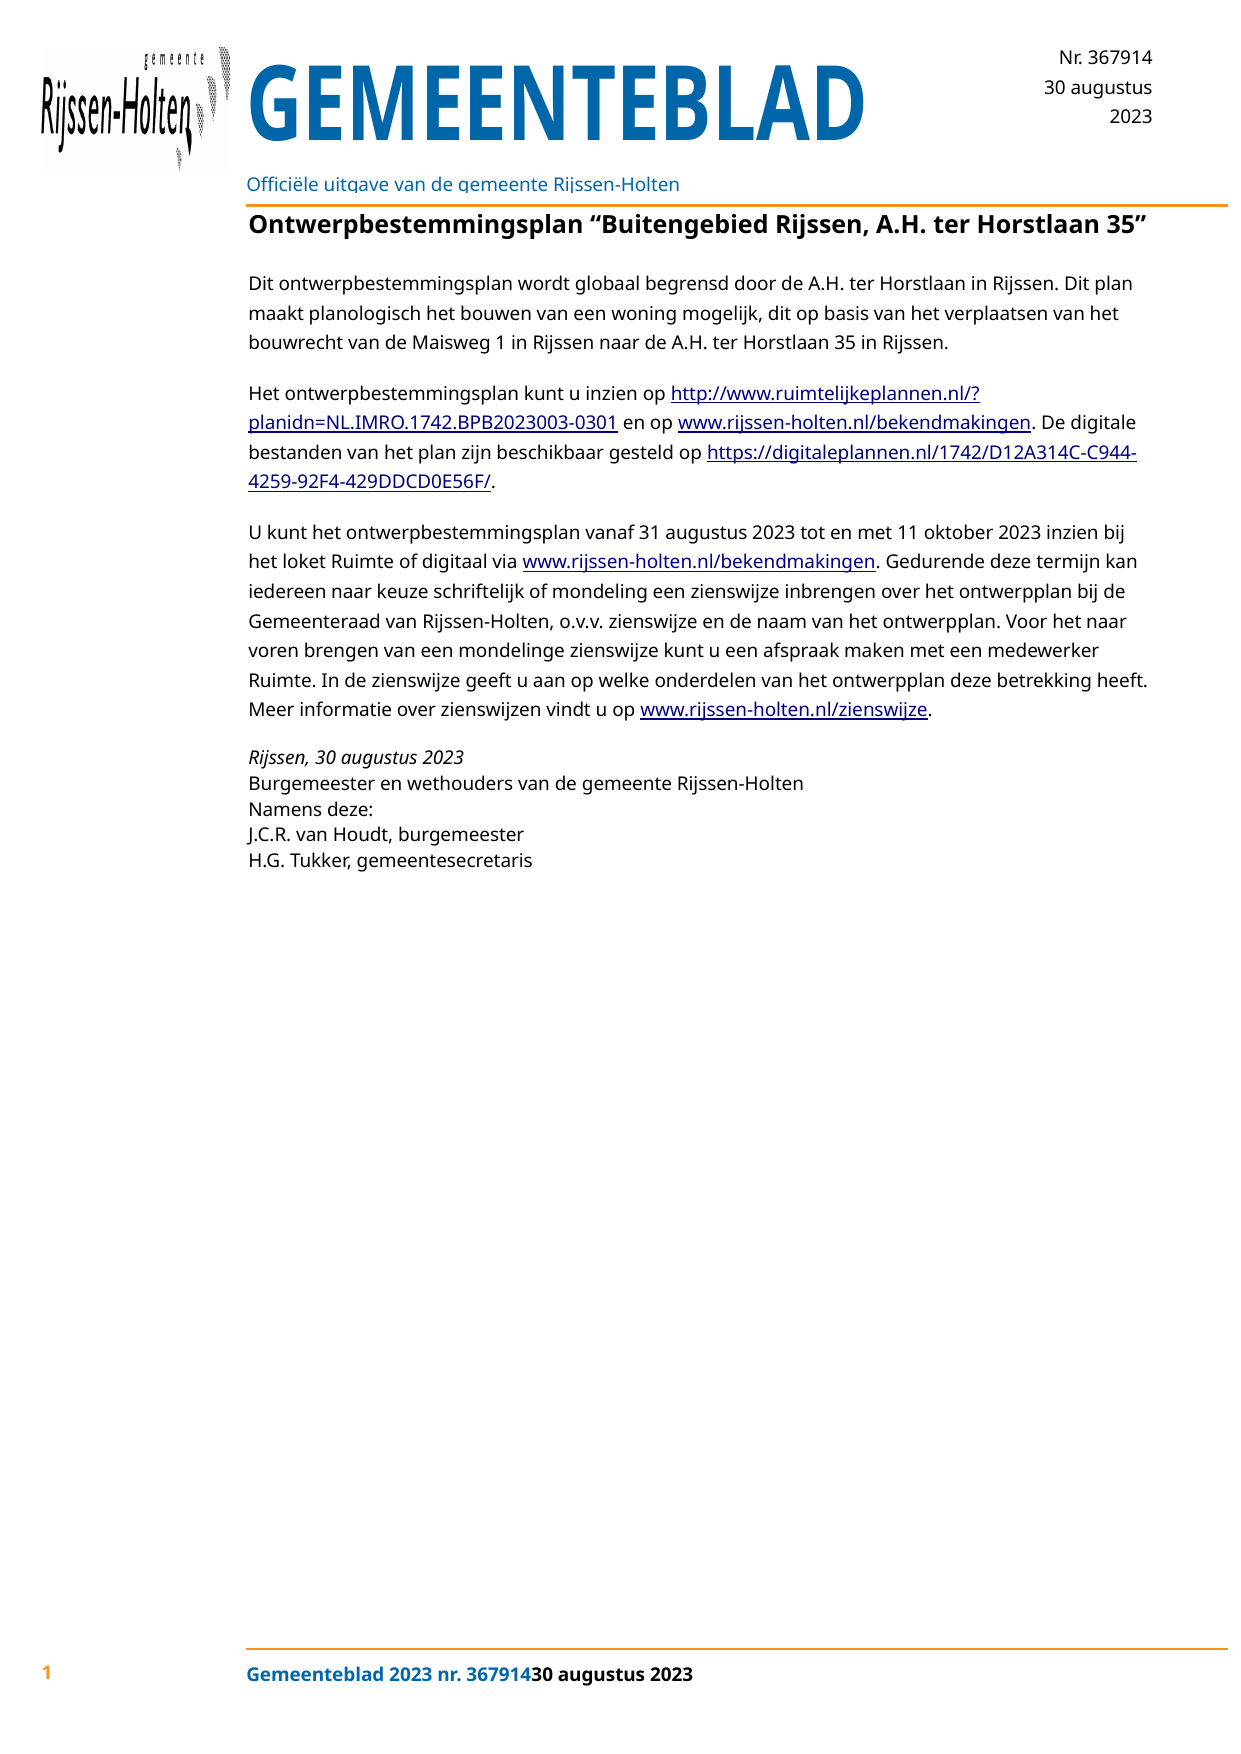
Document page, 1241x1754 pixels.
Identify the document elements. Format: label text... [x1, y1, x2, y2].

text Dit ontwerpbestemmingsplan wordt globaal begrensd door de A.H. ter Horstlaan in Rijssen. Dit plan maakt planologisch het bouwen van een woning mogelijk, dit op basis van het verplaatsen van het bouwrecht van de Maisweg 1 in Rijssen naar de A.H. ter Horstlaan 35 in Rijssen. [248, 270, 1152, 355]
picture [41, 47, 231, 172]
text Ontwerpbestemmingsplan “Buitengebied Rijssen, A.H. ter Horstlaan 35” [248, 207, 1152, 241]
text Burgemeester en wethouders van de gemeente Rijssen-Holten [248, 770, 1152, 796]
text Het ontwerpbestemmingsplan kunt u inzien op http://www.ruimtelijkeplannen.nl/?planidn=NL.IMRO.1742.BPB2023003-0301 en op www.rijssen-holten.nl/bekendmakingen. De digitale bestanden van het plan zijn beschikbaar gesteld op https://digitaleplannen.nl/1742/D12A314C-C944-4259-92F4-429DDCD0E56F/. [248, 380, 1152, 494]
text J.C.R. van Houdt, burgemeester [248, 822, 1152, 847]
text H.G. Tukker, gemeentesecretaris [248, 847, 1152, 873]
text Rijssen, 30 augustus 2023 [248, 744, 1152, 770]
text Namens deze: [248, 796, 1152, 822]
text U kunt het ontwerpbestemmingsplan vanaf 31 augustus 2023 tot en met 11 oktober 2023 inzien bij het loket Ruimte of digitaal via www.rijssen-holten.nl/bekendmakingen. Gedurende deze termijn kan iedereen naar keuze schriftelijk of mondeling een zienswijze inbrengen over het ontwerpplan bij de Gemeenteraad van Rijssen-Holten, o.v.v. zienswijze en de naam van het ontwerpplan. Voor het naar voren brengen van een mondelinge zienswijze kunt u een afspraak maken met een medewerker Ruimte. In de zienswijze geeft u aan op welke onderdelen van het ontwerpplan deze betrekking heeft. Meer informatie over zienswijzen vindt u op www.rijssen-holten.nl/zienswijze. [248, 519, 1152, 722]
